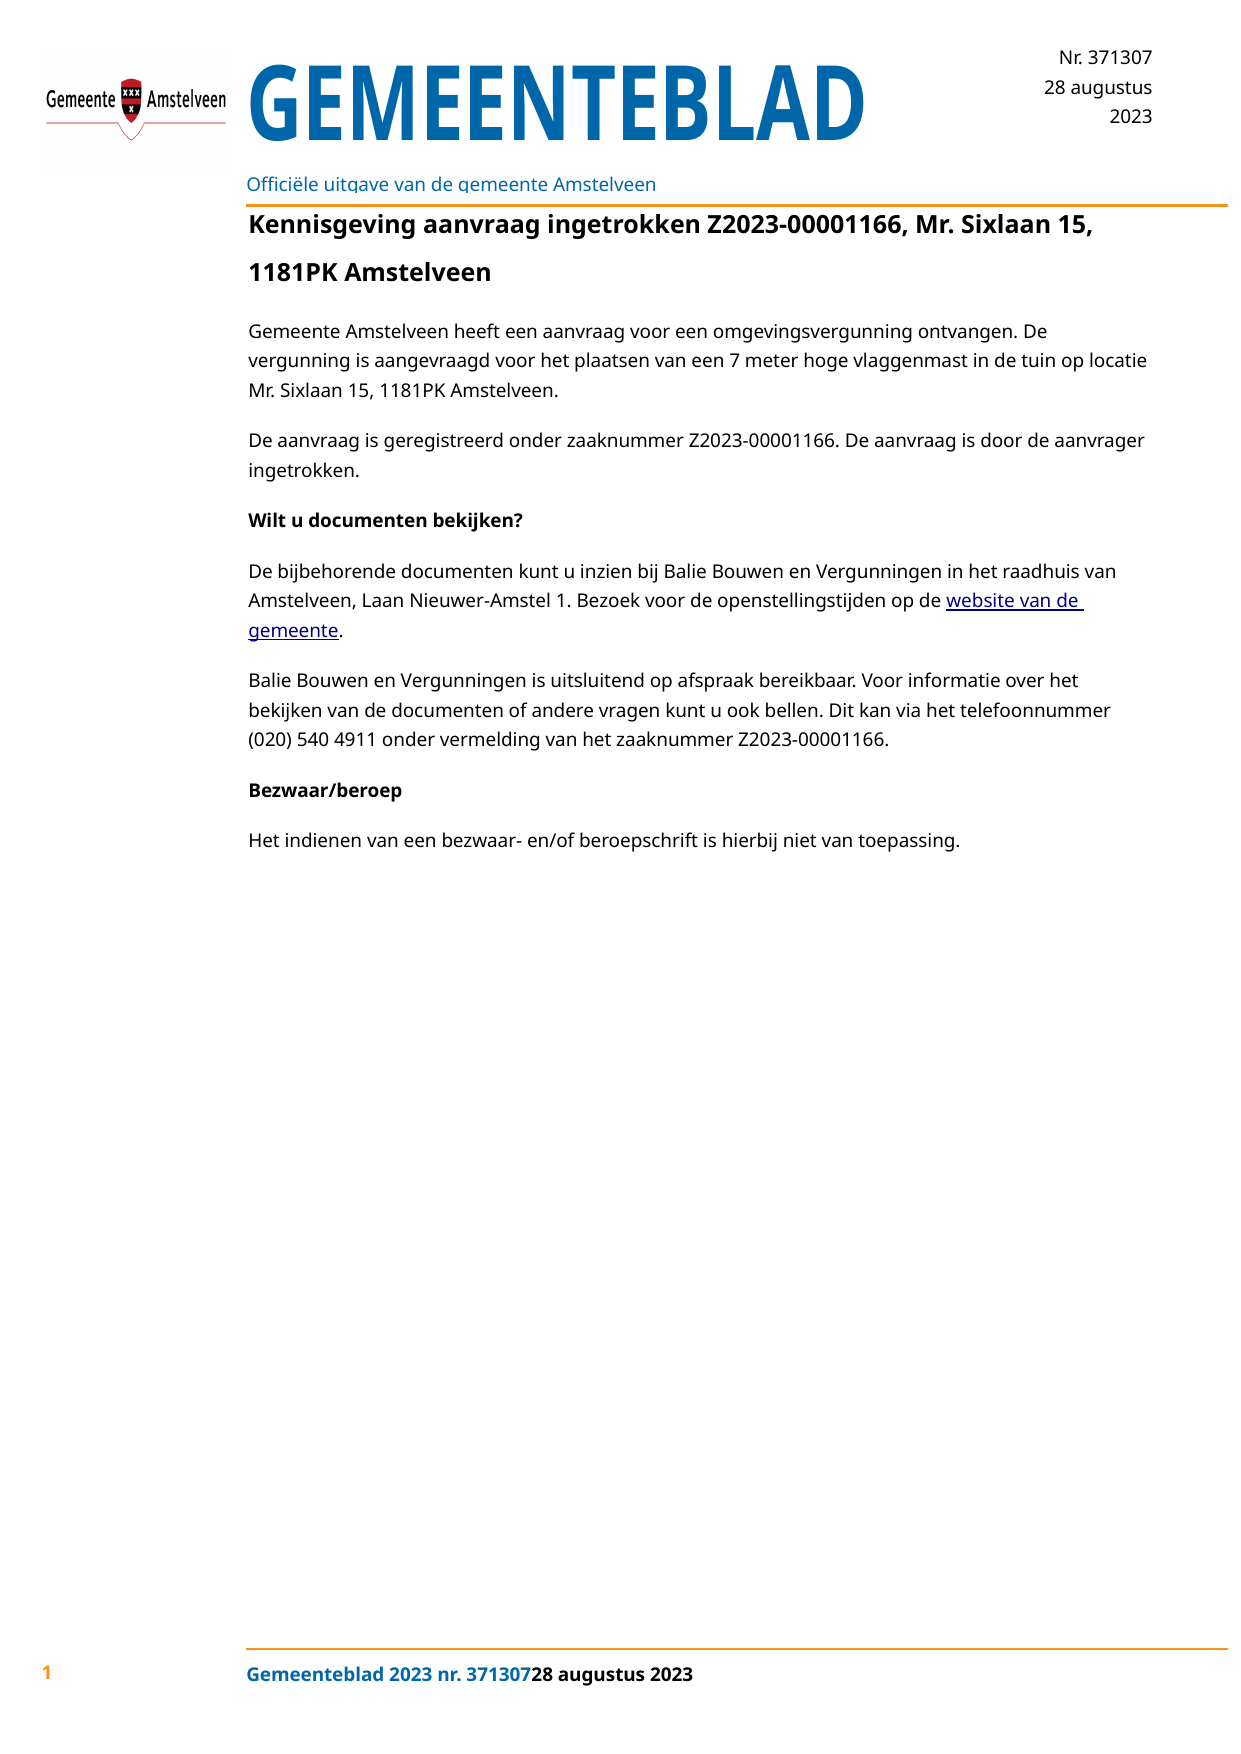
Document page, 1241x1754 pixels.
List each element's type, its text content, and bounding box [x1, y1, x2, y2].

text De bijbehorende documenten kunt u inzien bij Balie Bouwen en Vergunningen in het raadhuis van Amstelveen, Laan Nieuwer-Amstel 1. Bezoek voor de openstellingstijden op de website van de gemeente. [248, 558, 1152, 643]
text Het indienen van een bezwaar- en/of beroepschrift is hierbij niet van toepassing. [248, 827, 1152, 853]
text Balie Bouwen en Vergunningen is uitsluitend op afspraak bereikbaar. Voor informatie over het bekijken van de documenten of andere vragen kunt u ook bellen. Dit kan via het telefoonnummer (020) 540 4911 onder vermelding van het zaaknummer Z2023-00001166. [248, 667, 1152, 752]
text Wilt u documenten bekijken? [248, 507, 1152, 533]
text Gemeente Amstelveen heeft een aanvraag voor een omgevingsvergunning ontvangen. De vergunning is aangevraagd voor het plaatsen van een 7 meter hoge vlaggenmast in de tuin op locatie Mr. Sixlaan 15, 1181PK Amstelveen. [248, 318, 1152, 403]
picture [41, 47, 231, 172]
text De aanvraag is geregistreerd onder zaaknummer Z2023-00001166. De aanvraag is door de aanvrager ingetrokken. [248, 427, 1152, 483]
text Kennisgeving aanvraag ingetrokken Z2023-00001166, Mr. Sixlaan 15, 1181PK Amstelveen [248, 207, 1152, 288]
text Bezwaar/beroep [248, 777, 1152, 803]
